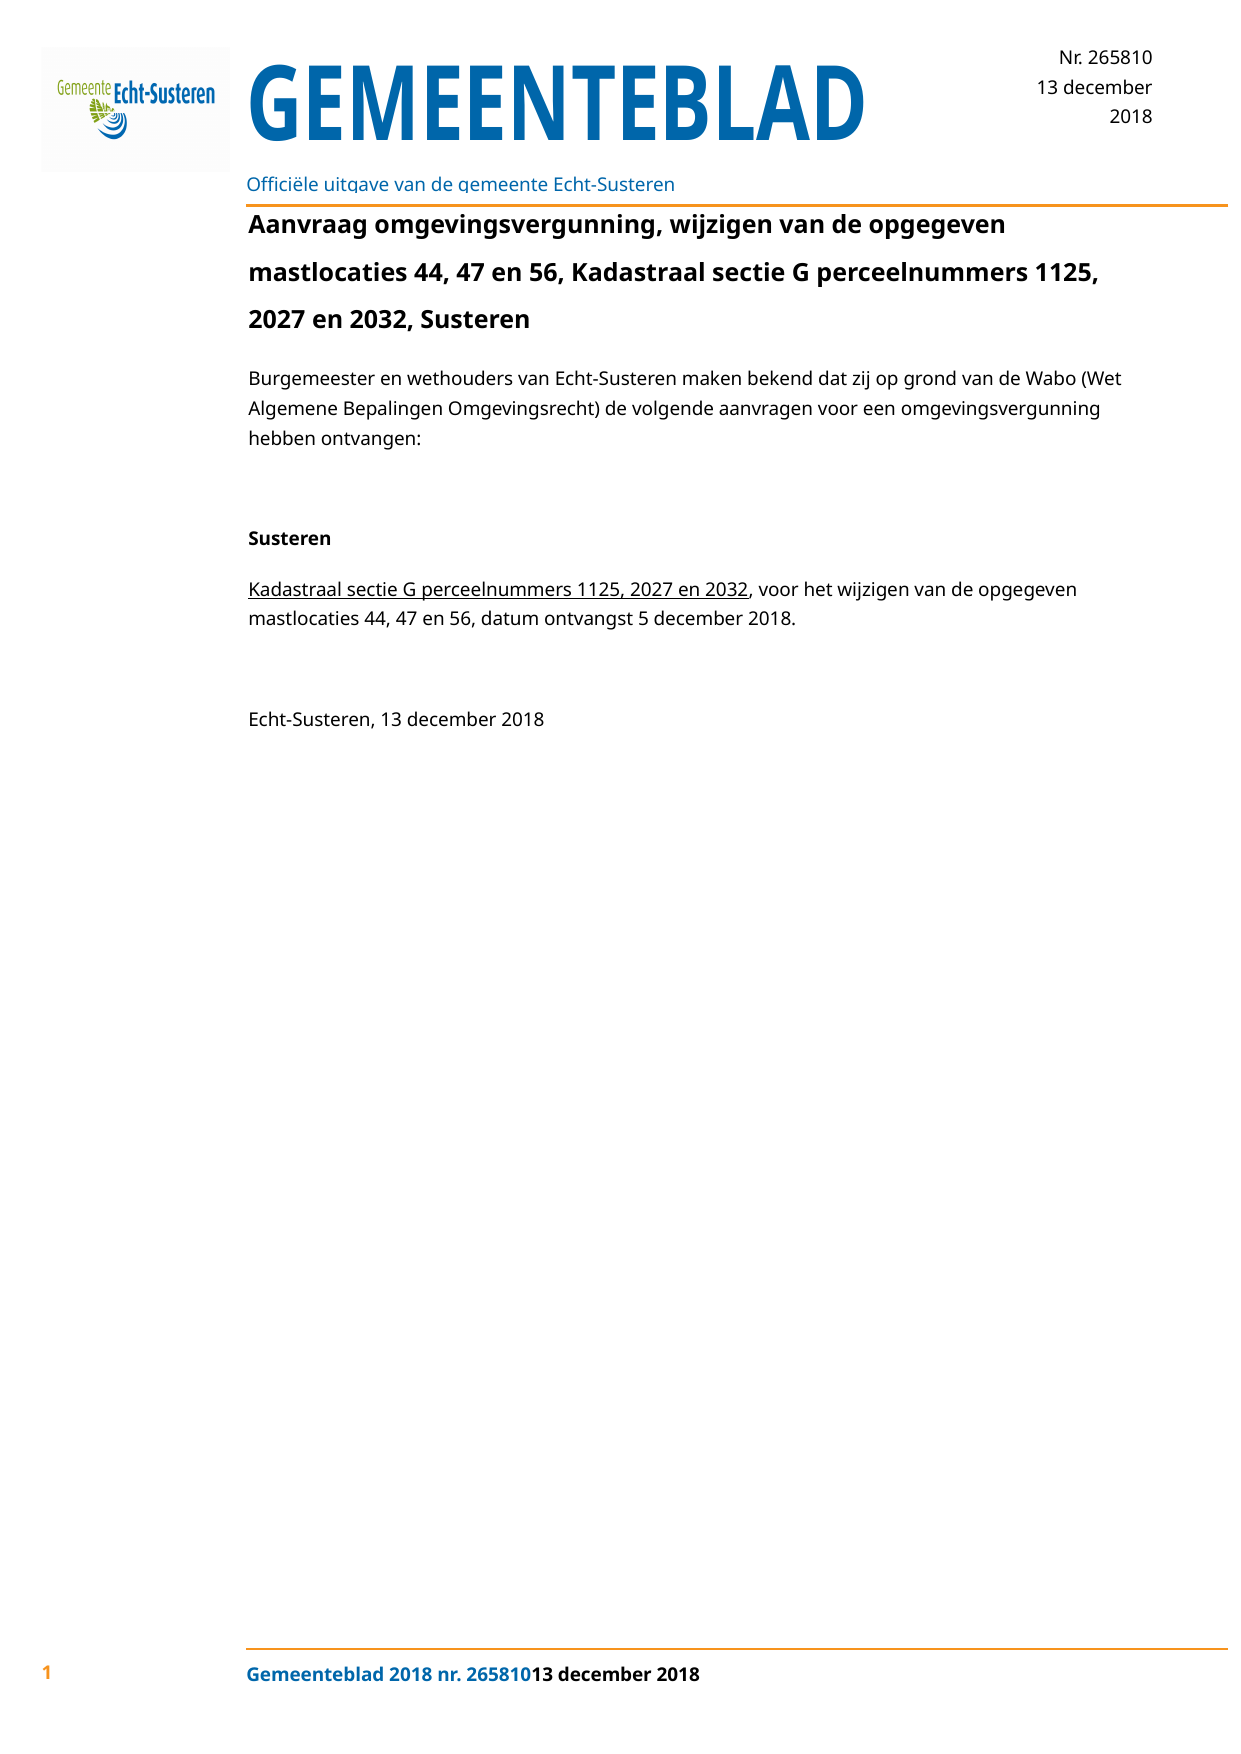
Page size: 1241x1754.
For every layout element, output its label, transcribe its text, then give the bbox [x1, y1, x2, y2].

text Aanvraag omgevingsvergunning, wijzigen van de opgegeven mastlocaties 44, 47 en 56, Kadastraal sectie G perceelnummers 1125, 2027 en 2032, Susteren [248, 207, 1152, 336]
picture [41, 47, 231, 172]
text Burgemeester en wethouders van Echt-Susteren maken bekend dat zij op grond van de Wabo (Wet Algemene Bepalingen Omgevingsrecht) de volgende aanvragen voor een omgevingsvergunning hebben ontvangen: [248, 366, 1152, 450]
text Susteren [248, 526, 1152, 551]
text Kadastraal sectie G perceelnummers 1125, 2027 en 2032, voor het wijzigen van de opgegeven mastlocaties 44, 47 en 56, datum ontvangst 5 december 2018. [248, 576, 1152, 631]
text Echt-Susteren, 13 december 2018 [248, 706, 1152, 732]
